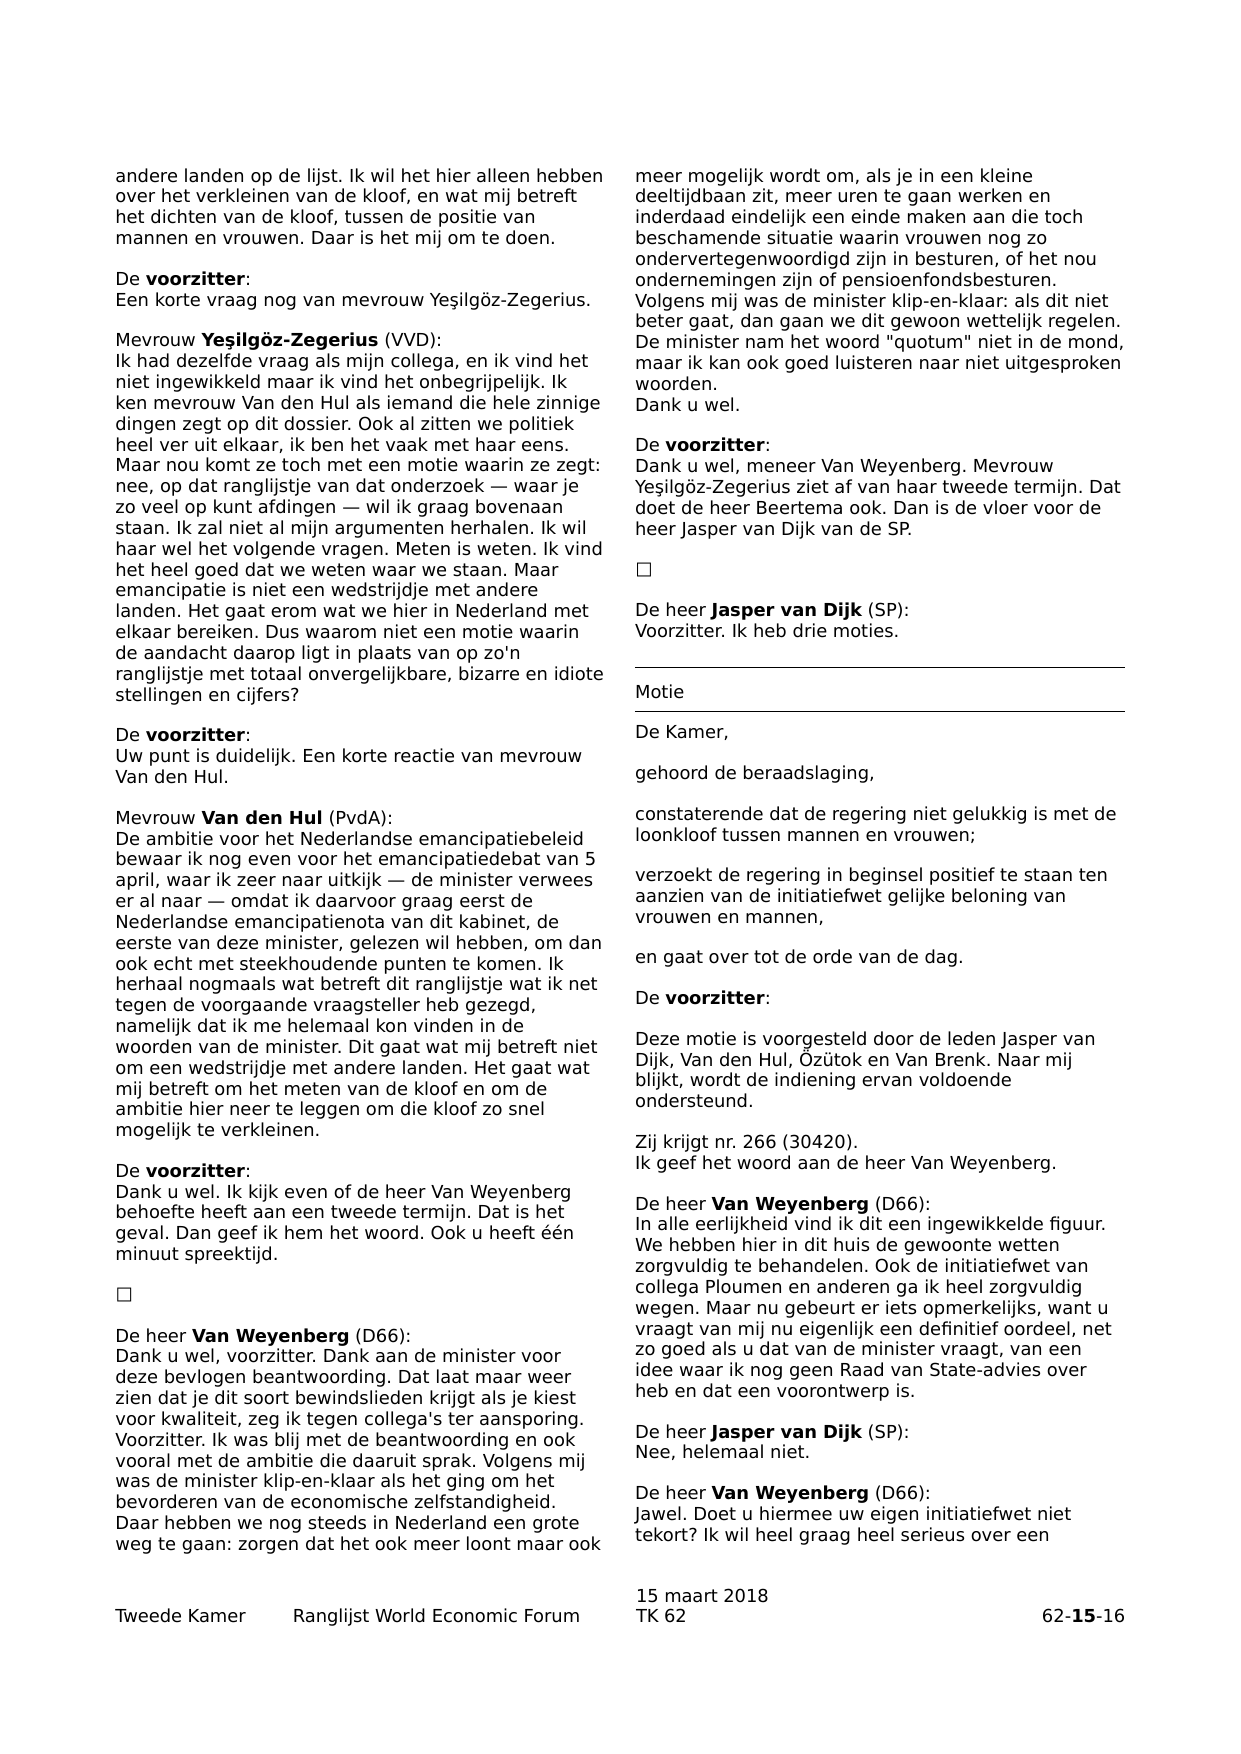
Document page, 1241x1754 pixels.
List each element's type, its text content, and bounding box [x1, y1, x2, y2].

text De Kamer, [635, 722, 1125, 743]
text De heer Jasper van Dijk (SP): [635, 600, 1125, 621]
text De voorzitter: [635, 988, 1125, 1009]
text Deze motie is voorgesteld door de leden Jasper van Dijk, Van den Hul, Özütok en Van Brenk. Naar mij blijkt, wordt de indiening ervan voldoende ondersteund. [635, 1029, 1125, 1112]
text Dank u wel. Ik kijk even of de heer Van Weyenberg behoefte heeft aan een tweede termijn. Dat is het geval. Dan geef ik hem het woord. Ook u heeft één minuut spreektijd. [115, 1181, 605, 1265]
text Mevrouw Yeşilgöz-Zegerius (VVD): [115, 330, 605, 351]
text Motie [635, 682, 1125, 702]
text en gaat over tot de orde van de dag. [635, 947, 1125, 968]
text Dank u wel, voorzitter. Dank aan de minister voor deze bevlogen beantwoording. Dat laat maar weer zien dat je dit soort bewindslieden krijgt als je kiest voor kwaliteit, zeg ik tegen collega's ter aansporing. [115, 1346, 605, 1429]
text Mevrouw Van den Hul (PvdA): [115, 807, 605, 828]
text De voorzitter: [115, 269, 605, 289]
text De voorzitter: [115, 1161, 605, 1181]
text Uw punt is duidelijk. Een korte reactie van mevrouw Van den Hul. [115, 746, 605, 787]
text meer mogelijk wordt om, als je in een kleine deeltijdbaan zit, meer uren te gaan werken en inderdaad eindelijk een einde maken aan die toch beschamende situatie waarin vrouwen nog zo ondervertegenwoordigd zijn in besturen, of het nou ondernemingen zijn of pensioenfondsbesturen. Volgens mij was de minister klip-en-klaar: als dit niet beter gaat, dan gaan we dit gewoon wettelijk regelen. De minister nam het woord "quotum" niet in de mond, maar ik kan ook goed luisteren naar niet uitgesproken woorden. [635, 165, 1125, 394]
text In alle eerlijkheid vind ik dit een ingewikkelde figuur. We hebben hier in dit huis de gewoonte wetten zorgvuldig te behandelen. Ook de initiatiefwet van collega Ploumen en anderen ga ik heel zorgvuldig wegen. Maar nu gebeurt er iets opmerkelijks, want u vraagt van mij nu eigenlijk een definitief oordeel, net zo goed als u dat van de minister vraagt, van een idee waar ik nog geen Raad van State-advies over heb en dat een voorontwerp is. [635, 1214, 1125, 1402]
text Voorzitter. Ik was blij met de beantwoording en ook vooral met de ambitie die daaruit sprak. Volgens mij was de minister klip-en-klaar als het ging om het bevorderen van de economische zelfstandigheid. Daar hebben we nog steeds in Nederland een grote weg te gaan: zorgen dat het ook meer loont maar ook [115, 1429, 605, 1554]
text Een korte vraag nog van mevrouw Yeşilgöz-Zegerius. [115, 289, 605, 310]
text Dank u wel, meneer Van Weyenberg. Mevrouw Yeşilgöz-Zegerius ziet af van haar tweede termijn. Dat doet de heer Beertema ook. Dan is de vloer voor de heer Jasper van Dijk van de SP. [635, 456, 1125, 539]
text gehoord de beraadslaging, [635, 763, 1125, 784]
text De ambitie voor het Nederlandse emancipatiebeleid bewaar ik nog even voor het emancipatiedebat van 5 april, waar ik zeer naar uitkijk — de minister verwees er al naar — omdat ik daarvoor graag eerst de Nederlandse emancipatienota van dit kabinet, de eerste van deze minister, gelezen wil hebben, om dan ook echt met steekhoudende punten te komen. Ik herhaal nogmaals wat betreft dit ranglijstje wat ik net tegen de voorgaande vraagsteller heb gezegd, namelijk dat ik me helemaal kon vinden in de woorden van de minister. Dit gaat wat mij betreft niet om een wedstrijdje met andere landen. Het gaat wat mij betreft om het meten van de kloof en om de ambitie hier neer te leggen om die kloof zo snel mogelijk te verkleinen. [115, 828, 605, 1141]
text Nee, helemaal niet. [635, 1442, 1125, 1463]
text De heer Van Weyenberg (D66): [635, 1483, 1125, 1504]
text constaterende dat de regering niet gelukkig is met de loonkloof tussen mannen en vrouwen; [635, 804, 1125, 845]
text Dank u wel. [635, 394, 1125, 415]
text Zij krijgt nr. 266 (30420). [635, 1132, 1125, 1152]
text De heer Van Weyenberg (D66): [635, 1193, 1125, 1214]
text ⬜ [635, 559, 1125, 580]
text Ik geef het woord aan de heer Van Weyenberg. [635, 1152, 1125, 1173]
text ⬜ [115, 1285, 605, 1306]
text Ik had dezelfde vraag als mijn collega, en ik vind het niet ingewikkeld maar ik vind het onbegrijpelijk. Ik ken mevrouw Van den Hul als iemand die hele zinnige dingen zegt op dit dossier. Ook al zitten we politiek heel ver uit elkaar, ik ben het vaak met haar eens. Maar nou komt ze toch met een motie waarin ze zegt: nee, op dat ranglijstje van dat onderzoek — waar je zo veel op kunt afdingen — wil ik graag bovenaan staan. Ik zal niet al mijn argumenten herhalen. Ik wil haar wel het volgende vragen. Meten is weten. Ik vind het heel goed dat we weten waar we staan. Maar emancipatie is niet een wedstrijdje met andere landen. Het gaat erom wat we hier in Nederland met elkaar bereiken. Dus waarom niet een motie waarin de aandacht daarop ligt in plaats van op zo'n ranglijstje met totaal onvergelijkbare, bizarre en idiote stellingen en cijfers? [115, 351, 605, 705]
text andere landen op de lijst. Ik wil het hier alleen hebben over het verkleinen van de kloof, en wat mij betreft het dichten van de kloof, tussen de positie van mannen en vrouwen. Daar is het mij om te doen. [115, 165, 605, 249]
text De heer Jasper van Dijk (SP): [635, 1422, 1125, 1442]
text De heer Van Weyenberg (D66): [115, 1326, 605, 1346]
text De voorzitter: [635, 435, 1125, 456]
text verzoekt de regering in beginsel positief te staan ten aanzien van de initiatiefwet gelijke beloning van vrouwen en mannen, [635, 865, 1125, 927]
text Voorzitter. Ik heb drie moties. [635, 621, 1125, 642]
text De voorzitter: [115, 725, 605, 746]
text Jawel. Doet u hiermee uw eigen initiatiefwet niet tekort? Ik wil heel graag heel serieus over een [635, 1504, 1125, 1546]
